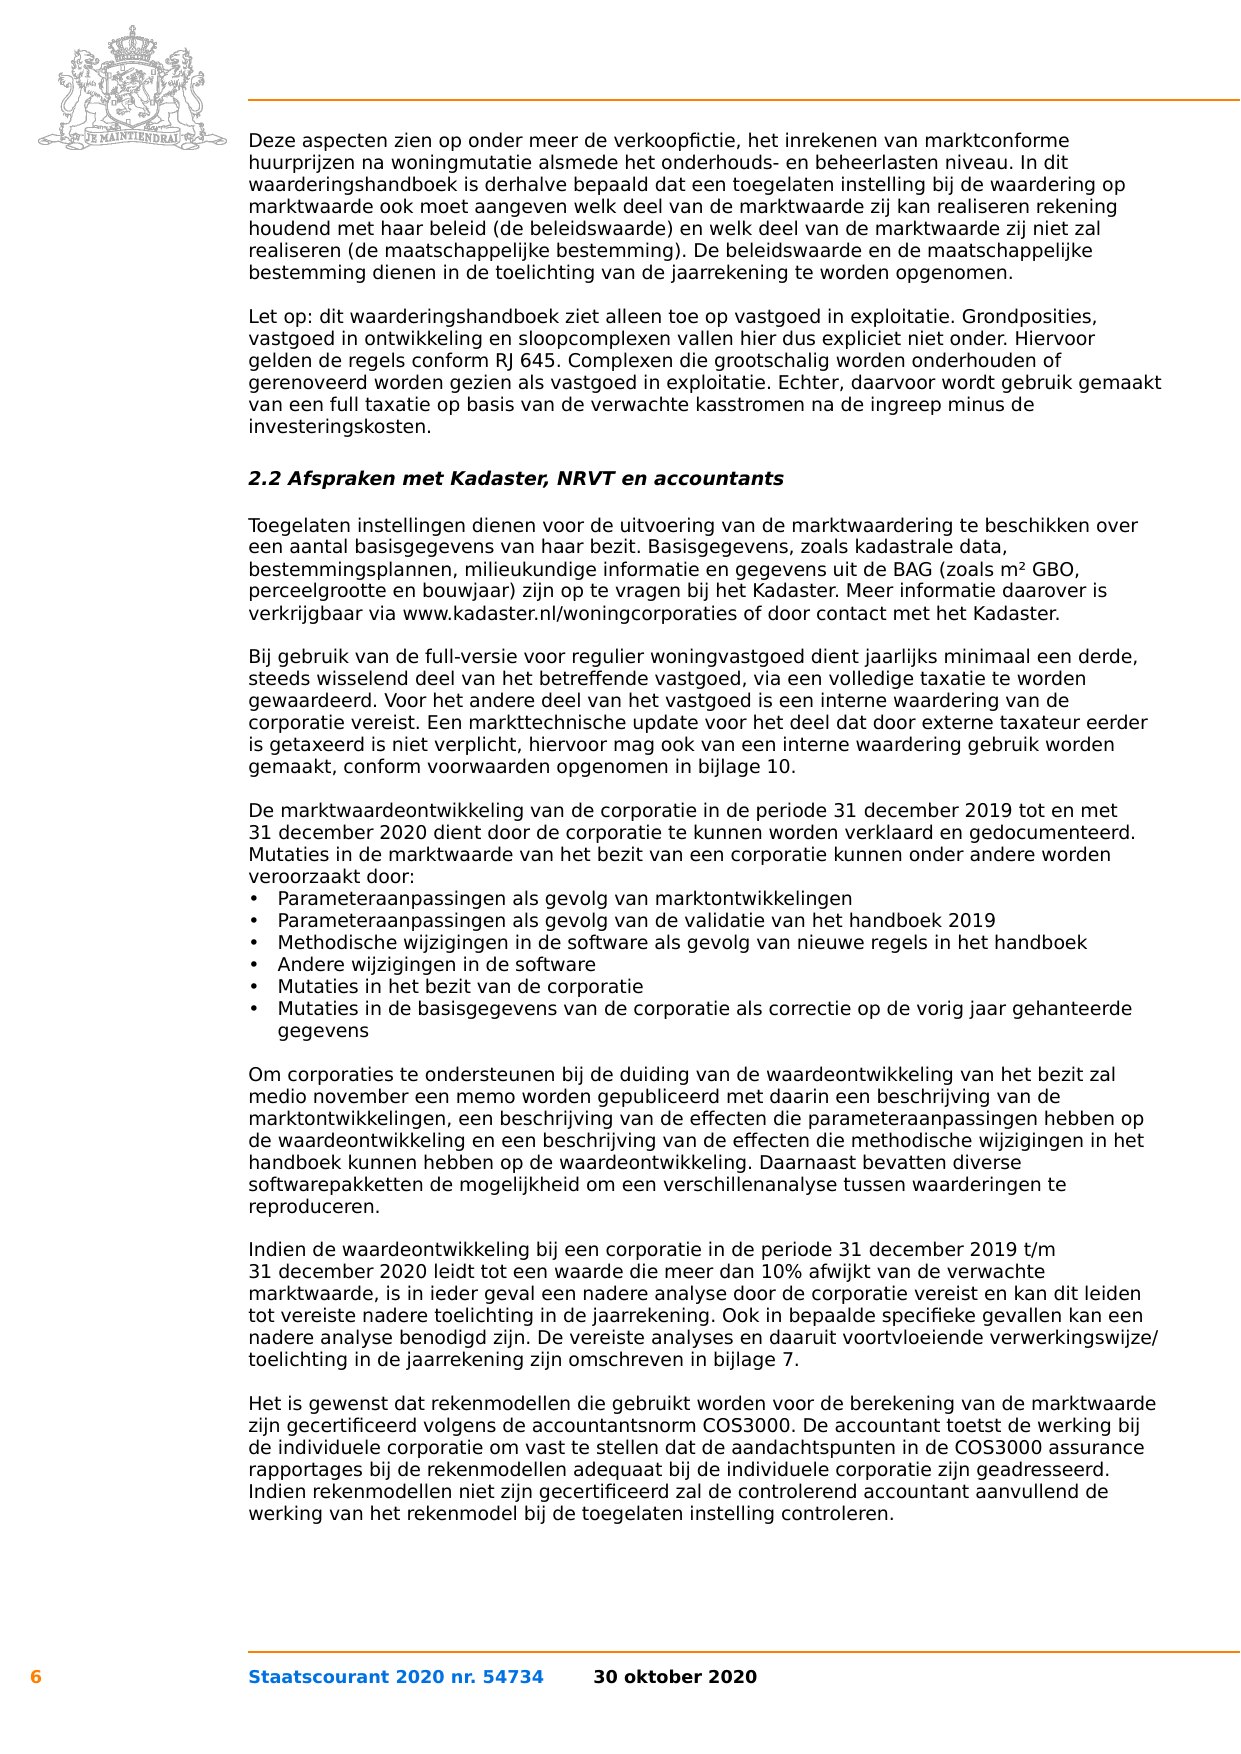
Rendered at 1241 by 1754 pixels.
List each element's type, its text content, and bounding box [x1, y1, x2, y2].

text Deze aspecten zien op onder meer de verkoopfictie, het inrekenen van marktconforme huurprijzen na woningmutatie alsmede het onderhouds- en beheerlasten niveau. In dit waarderingshandboek is derhalve bepaald dat een toegelaten instelling bij de waardering op marktwaarde ook moet aangeven welk deel van de marktwaarde zij kan realiseren rekening houdend met haar beleid (de beleidswaarde) en welk deel van de marktwaarde zij niet zal realiseren (de maatschappelijke bestemming). De beleidswaarde en de maatschappelijke bestemming dienen in de toelichting van de jaarrekening te worden opgenomen. [248, 130, 1163, 284]
text • Parameteraanpassingen als gevolg van marktontwikkelingen [248, 888, 1163, 910]
text Bij gebruik van de full-versie voor regulier woningvastgoed dient jaarlijks minimaal een derde, steeds wisselend deel van het betreffende vastgoed, via een volledige taxatie te worden gewaardeerd. Voor het andere deel van het vastgoed is een interne waardering van de corporatie vereist. Een markttechnische update voor het deel dat door externe taxateur eerder is getaxeerd is niet verplicht, hiervoor mag ook van een interne waardering gebruik worden gemaakt, conform voorwaarden opgenomen in bijlage 10. [248, 646, 1163, 778]
text Het is gewenst dat rekenmodellen die gebruikt worden voor de berekening van de marktwaarde zijn gecertificeerd volgens de accountantsnorm COS3000. De accountant toetst de werking bij de individuele corporatie om vast te stellen dat de aandachtspunten in de COS3000 assurance rapportages bij de rekenmodellen adequaat bij de individuele corporatie zijn geadresseerd. Indien rekenmodellen niet zijn gecertificeerd zal de controlerend accountant aanvullend de werking van het rekenmodel bij de toegelaten instelling controleren. [248, 1393, 1163, 1525]
text • Mutaties in de basisgegevens van de corporatie als correctie op de vorig jaar gehanteerde gegevens [248, 998, 1163, 1042]
text Toegelaten instellingen dienen voor de uitvoering van de marktwaardering te beschikken over een aantal basisgegevens van haar bezit. Basisgegevens, zoals kadastrale data, bestemmingsplannen, milieukundige informatie en gegevens uit de BAG (zoals m² GBO, perceelgrootte en bouwjaar) zijn op te vragen bij het Kadaster. Meer informatie daarover is verkrijgbaar via www.kadaster.nl/woningcorporaties of door contact met het Kadaster. [248, 514, 1163, 624]
text • Parameteraanpassingen als gevolg van de validatie van het handboek 2019 [248, 910, 1163, 932]
text • Andere wijzigingen in de software [248, 954, 1163, 976]
text • Methodische wijzigingen in de software als gevolg van nieuwe regels in het handboek [248, 932, 1163, 954]
text Om corporaties te ondersteunen bij de duiding van de waardeontwikkeling van het bezit zal medio november een memo worden gepubliceerd met daarin een beschrijving van de marktontwikkelingen, een beschrijving van de effecten die parameteraanpassingen hebben op de waardeontwikkeling en een beschrijving van de effecten die methodische wijzigingen in het handboek kunnen hebben op de waardeontwikkeling. Daarnaast bevatten diverse softwarepakketten de mogelijkheid om een verschillenanalyse tussen waarderingen te reproduceren. [248, 1064, 1163, 1217]
text Indien de waardeontwikkeling bij een corporatie in de periode 31 december 2019 t/m 31 december 2020 leidt tot een waarde die meer dan 10% afwijkt van de verwachte marktwaarde, is in ieder geval een nadere analyse door de corporatie vereist en kan dit leiden tot vereiste nadere toelichting in de jaarrekening. Ook in bepaalde specifieke gevallen kan een nadere analyse benodigd zijn. De vereiste analyses en daaruit voortvloeiende verwerkingswijze/ toelichting in de jaarrekening zijn omschreven in bijlage 7. [248, 1239, 1163, 1371]
subtitle 2.2 Afspraken met Kadaster, NRVT en accountants [248, 467, 1163, 489]
picture [38, 25, 227, 150]
text Let op: dit waarderingshandboek ziet alleen toe op vastgoed in exploitatie. Grondposities, vastgoed in ontwikkeling en sloopcomplexen vallen hier dus expliciet niet onder. Hiervoor gelden de regels conform RJ 645. Complexen die grootschalig worden onderhouden of gerenoveerd worden gezien als vastgoed in exploitatie. Echter, daarvoor wordt gebruik gemaakt van een full taxatie op basis van de verwachte kasstromen na de ingreep minus de investeringskosten. [248, 306, 1163, 437]
text De marktwaardeontwikkeling van de corporatie in de periode 31 december 2019 tot en met 31 december 2020 dient door de corporatie te kunnen worden verklaard en gedocumenteerd. Mutaties in de marktwaarde van het bezit van een corporatie kunnen onder andere worden veroorzaakt door: [248, 800, 1163, 888]
text • Mutaties in het bezit van de corporatie [248, 976, 1163, 998]
